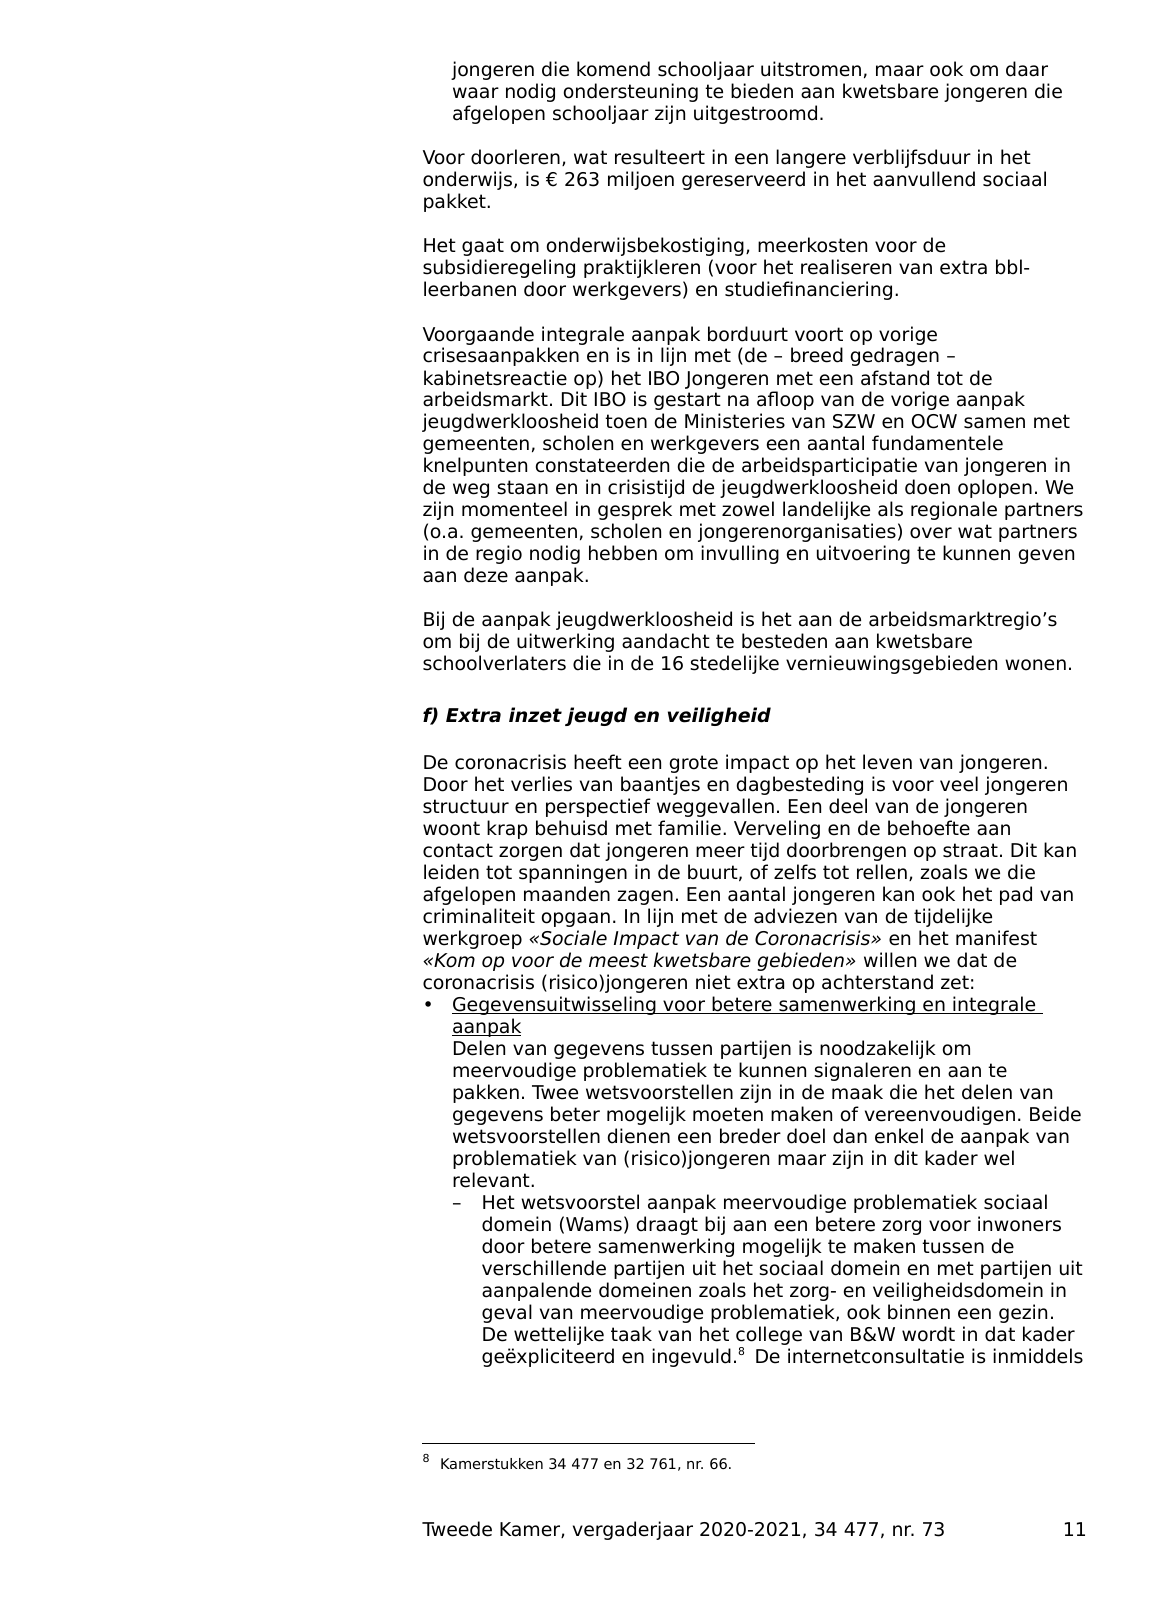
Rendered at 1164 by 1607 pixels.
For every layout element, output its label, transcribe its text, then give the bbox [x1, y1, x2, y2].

text Voorgaande integrale aanpak borduurt voort op vorige crisesaanpakken en is in lijn met (de – breed gedragen – kabinetsreactie op) het IBO Jongeren met een afstand tot de arbeidsmarkt. Dit IBO is gestart na afloop van de vorige aanpak jeugdwerkloosheid toen de Ministeries van SZW en OCW samen met gemeenten, scholen en werkgevers een aantal fundamentele knelpunten constateerden die de arbeidsparticipatie van jongeren in de weg staan en in crisistijd de jeugdwerkloosheid doen oplopen. We zijn momenteel in gesprek met zowel landelijke als regionale partners (o.a. gemeenten, scholen en jongerenorganisaties) over wat partners in de regio nodig hebben om invulling en uitvoering te kunnen geven aan deze aanpak. [422, 323, 1087, 587]
text Voor doorleren, wat resulteert in een langere verblijfsduur in het onderwijs, is € 263 miljoen gereserveerd in het aanvullend sociaal pakket. [422, 147, 1087, 213]
text De coronacrisis heeft een grote impact op het leven van jongeren. Door het verlies van baantjes en dagbesteding is voor veel jongeren structuur en perspectief weggevallen. Een deel van de jongeren woont krap behuisd met familie. Verveling en de behoefte aan contact zorgen dat jongeren meer tijd doorbrengen op straat. Dit kan leiden tot spanningen in de buurt, of zelfs tot rellen, zoals we die afgelopen maanden zagen. Een aantal jongeren kan ook het pad van criminaliteit opgaan. In lijn met de adviezen van de tijdelijke werkgroep «Sociale Impact van de Coronacrisis» en het manifest «Kom op voor de meest kwetsbare gebieden» willen we dat de coronacrisis (risico)jongeren niet extra op achterstand zet: [422, 752, 1087, 994]
text Het gaat om onderwijsbekostiging, meerkosten voor de subsidieregeling praktijkleren (voor het realiseren van extra bbl-leerbanen door werkgevers) en studiefinanciering. [422, 235, 1087, 301]
text Kamerstukken 34 477 en 32 761, nr. 66. [422, 1452, 1087, 1474]
text Delen van gegevens tussen partijen is noodzakelijk om meervoudige problematiek te kunnen signaleren en aan te pakken. Twee wetsvoorstellen zijn in de maak die het delen van gegevens beter mogelijk moeten maken of vereenvoudigen. Beide wetsvoorstellen dienen een breder doel dan enkel de aanpak van problematiek van (risico)jongeren maar zijn in dit kader wel relevant. [452, 1038, 1087, 1192]
text • Gegevensuitwisseling voor betere samenwerking en integrale aanpak [422, 994, 1087, 1038]
subtitle f) Extra inzet jeugd en veiligheid [422, 705, 1087, 727]
text – Het wetsvoorstel aanpak meervoudige problematiek sociaal domein (Wams) draagt bij aan een betere zorg voor inwoners door betere samenwerking mogelijk te maken tussen de verschillende partijen uit het sociaal domein en met partijen uit aanpalende domeinen zoals het zorg- en veiligheidsdomein in geval van meervoudige problematiek, ook binnen een gezin. De wettelijke taak van het college van B&W wordt in dat kader geëxpliciteerd en ingevuld. De internetconsultatie is inmiddels [452, 1192, 1087, 1368]
text Bij de aanpak jeugdwerkloosheid is het aan de arbeidsmarktregio’s om bij de uitwerking aandacht te besteden aan kwetsbare schoolverlaters die in de 16 stedelijke vernieuwingsgebieden wonen. [422, 609, 1087, 675]
text jongeren die komend schooljaar uitstromen, maar ook om daar waar nodig ondersteuning te bieden aan kwetsbare jongeren die afgelopen schooljaar zijn uitgestroomd. [422, 59, 1087, 125]
